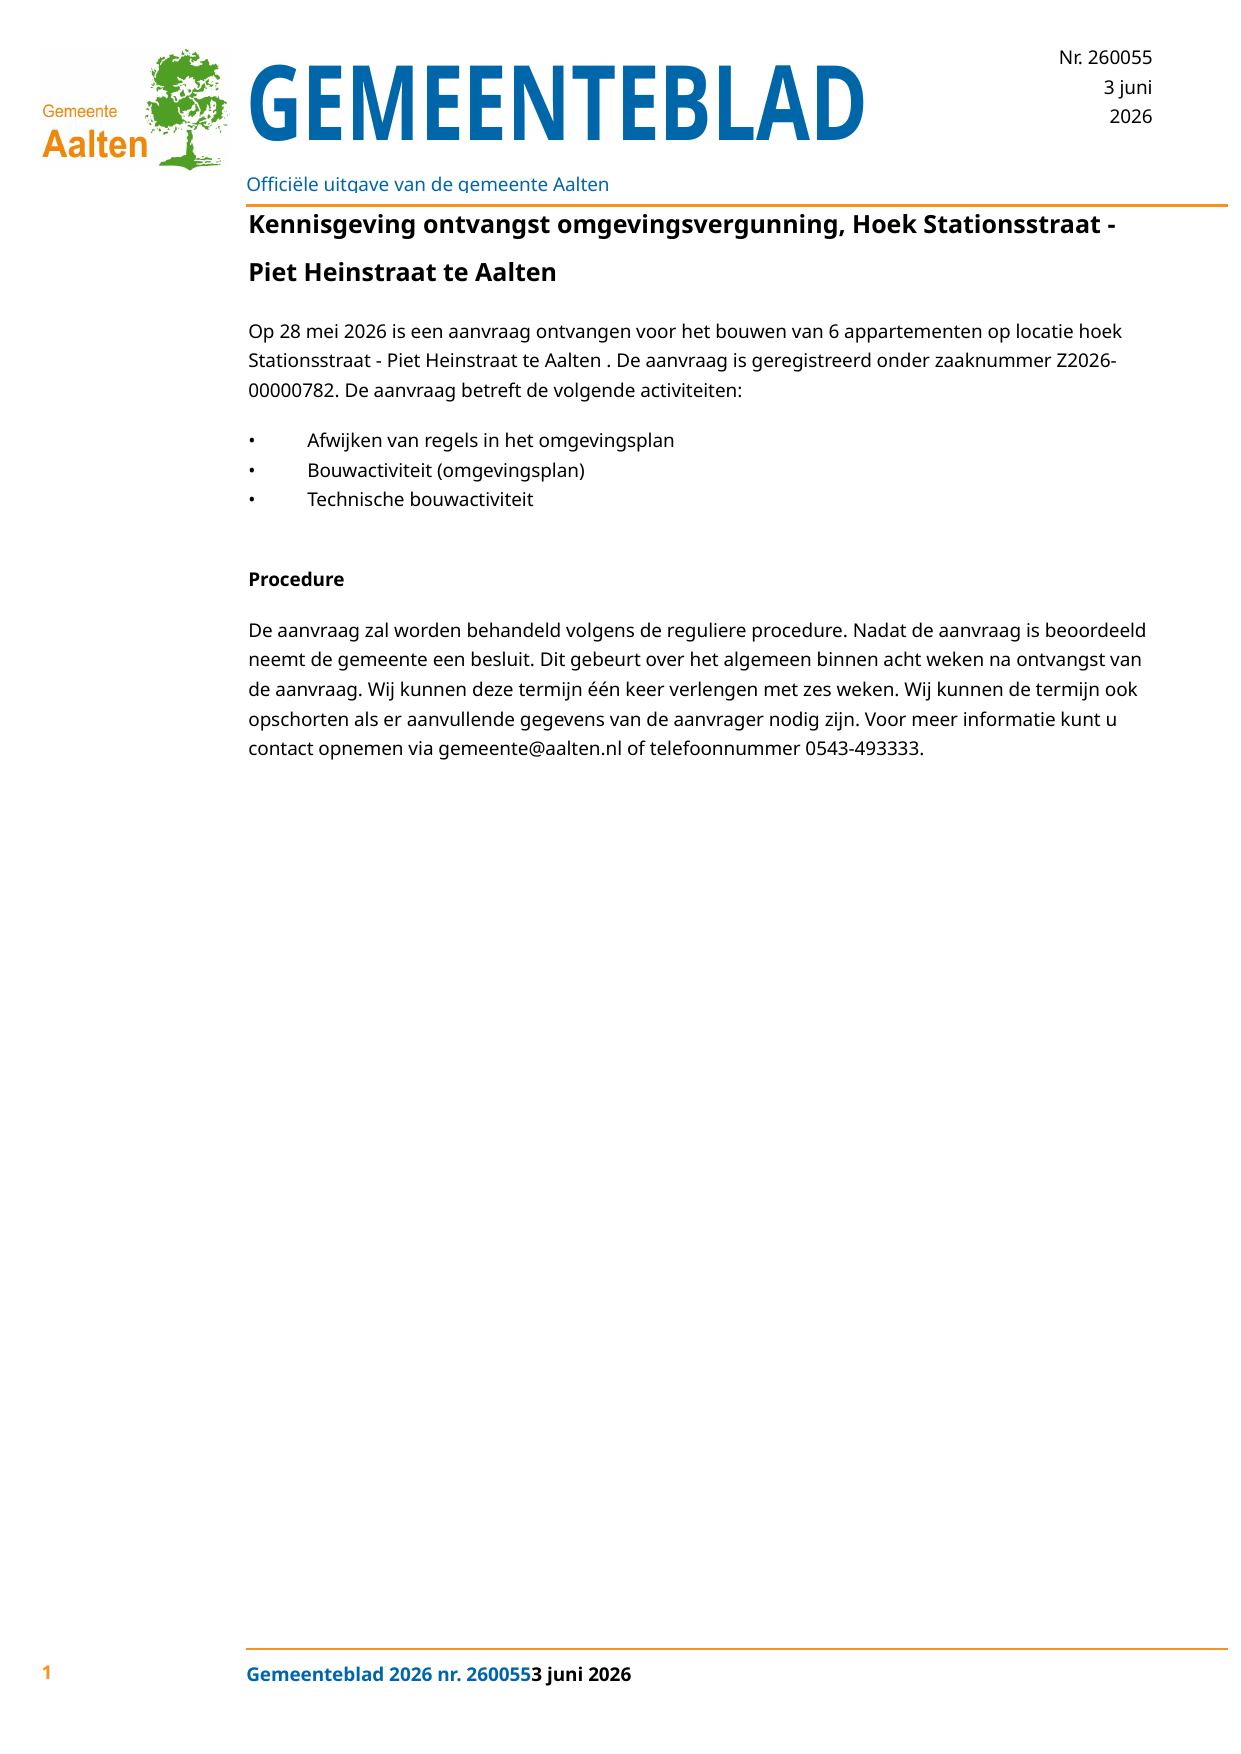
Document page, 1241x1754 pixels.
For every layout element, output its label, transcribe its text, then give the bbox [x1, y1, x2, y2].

list Technische bouwactiviteit [248, 487, 1152, 512]
text De aanvraag zal worden behandeld volgens de reguliere procedure. Nadat de aanvraag is beoordeeld neemt de gemeente een besluit. Dit gebeurt over het algemeen binnen acht weken na ontvangst van de aanvraag. Wij kunnen deze termijn één keer verlengen met zes weken. Wij kunnen de termijn ook opschorten als er aanvullende gegevens van de aanvrager nodig zijn. Voor meer informatie kunt u contact opnemen via gemeente@aalten.nl of telefoonnummer 0543-493333. [248, 617, 1152, 761]
text Procedure [248, 567, 1152, 592]
list Afwijken van regels in het omgevingsplan [248, 427, 1152, 453]
list Bouwactiviteit (omgevingsplan) [248, 457, 1152, 483]
picture [41, 47, 231, 172]
text Op 28 mei 2026 is een aanvraag ontvangen voor het bouwen van 6 appartementen op locatie hoek Stationsstraat - Piet Heinstraat te Aalten . De aanvraag is geregistreerd onder zaaknummer Z2026-00000782. De aanvraag betreft de volgende activiteiten: [248, 318, 1152, 403]
text Kennisgeving ontvangst omgevingsvergunning, Hoek Stationsstraat - Piet Heinstraat te Aalten [248, 207, 1152, 288]
